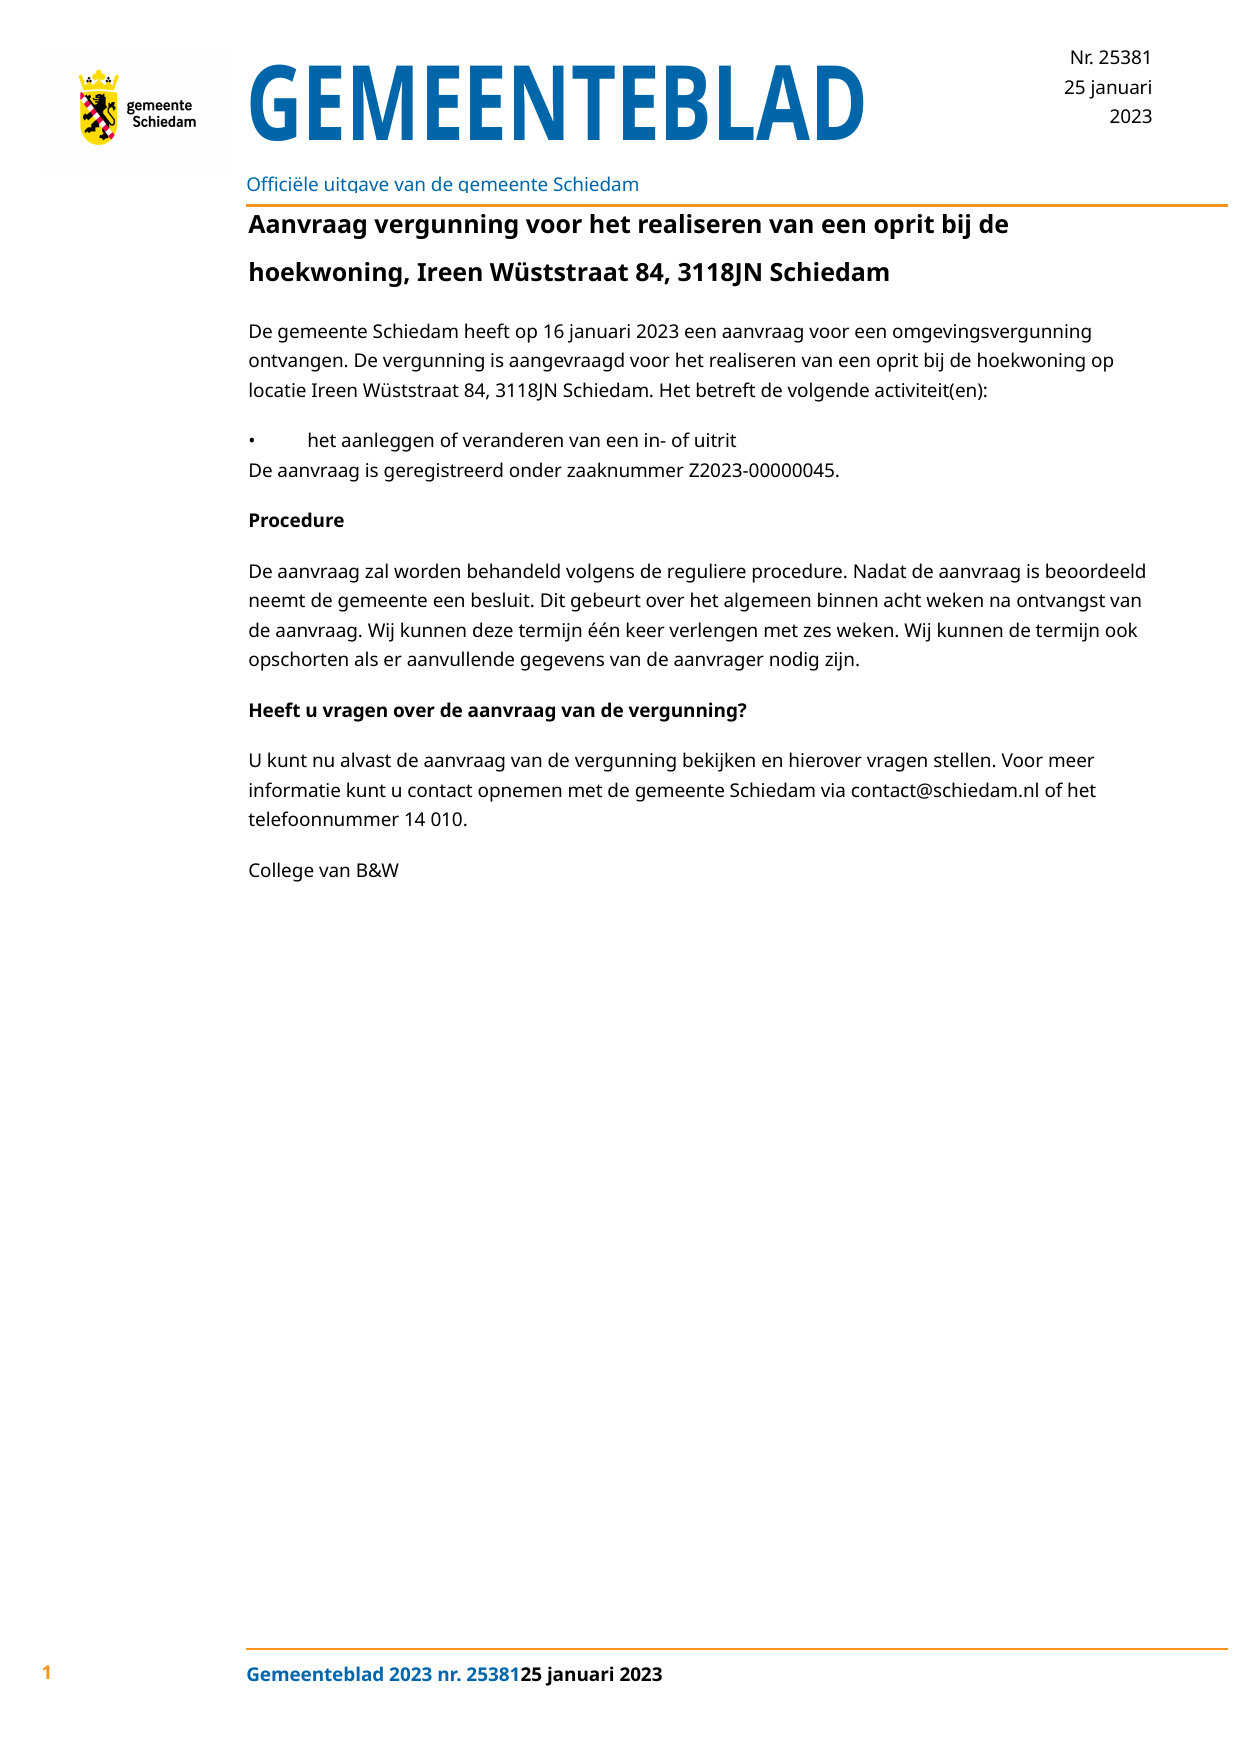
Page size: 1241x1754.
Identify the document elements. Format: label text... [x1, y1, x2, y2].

text Heeft u vragen over de aanvraag van de vergunning? [248, 697, 1152, 723]
text College van B&W [248, 857, 1152, 883]
text U kunt nu alvast de aanvraag van de vergunning bekijken en hierover vragen stellen. Voor meer informatie kunt u contact opnemen met de gemeente Schiedam via contact@schiedam.nl of het telefoonnummer 14 010. [248, 747, 1152, 832]
text Aanvraag vergunning voor het realiseren van een oprit bij de hoekwoning, Ireen Wüststraat 84, 3118JN Schiedam [248, 207, 1152, 288]
list het aanleggen of veranderen van een in- of uitrit [248, 427, 1152, 453]
text De aanvraag zal worden behandeld volgens de reguliere procedure. Nadat de aanvraag is beoordeeld neemt de gemeente een besluit. Dit gebeurt over het algemeen binnen acht weken na ontvangst van de aanvraag. Wij kunnen deze termijn één keer verlengen met zes weken. Wij kunnen de termijn ook opschorten als er aanvullende gegevens van de aanvrager nodig zijn. [248, 558, 1152, 672]
text Procedure [248, 507, 1152, 533]
text De aanvraag is geregistreerd onder zaaknummer Z2023-00000045. [248, 457, 1152, 483]
picture [41, 47, 231, 172]
text De gemeente Schiedam heeft op 16 januari 2023 een aanvraag voor een omgevingsvergunning ontvangen. De vergunning is aangevraagd voor het realiseren van een oprit bij de hoekwoning op locatie Ireen Wüststraat 84, 3118JN Schiedam. Het betreft de volgende activiteit(en): [248, 318, 1152, 403]
